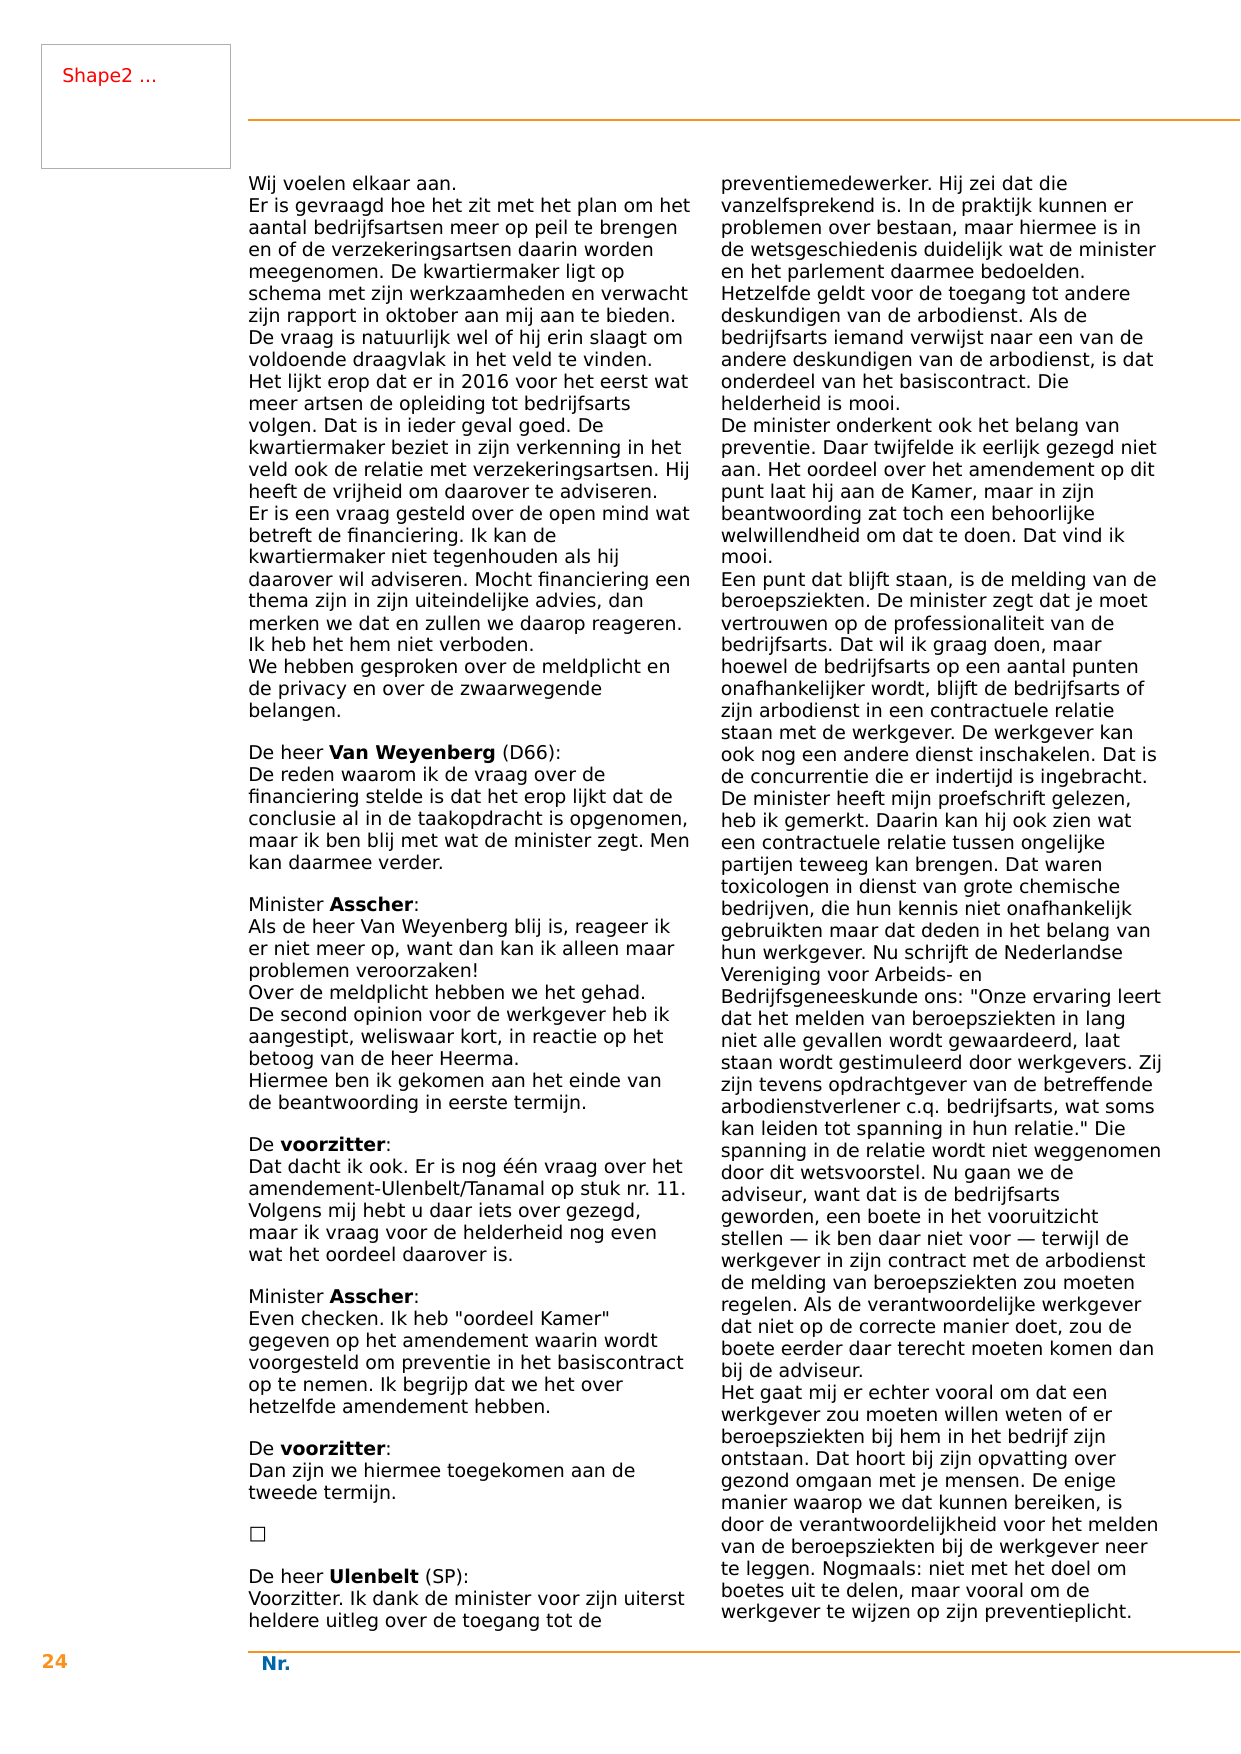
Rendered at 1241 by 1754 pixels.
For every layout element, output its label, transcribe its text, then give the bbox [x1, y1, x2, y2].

text Er is gevraagd hoe het zit met het plan om het aantal bedrijfsartsen meer op peil te brengen en of de verzekeringsartsen daarin worden meegenomen. De kwartiermaker ligt op schema met zijn werkzaamheden en verwacht zijn rapport in oktober aan mij aan te bieden. De vraag is natuurlijk wel of hij erin slaagt om voldoende draagvlak in het veld te vinden. Het lijkt erop dat er in 2016 voor het eerst wat meer artsen de opleiding tot bedrijfsarts volgen. Dat is in ieder geval goed. De kwartiermaker beziet in zijn verkenning in het veld ook de relatie met verzekeringsartsen. Hij heeft de vrijheid om daarover te adviseren. [248, 195, 691, 502]
text De heer Ulenbelt (SP): [248, 1566, 691, 1588]
text De voorzitter: [248, 1134, 691, 1156]
text preventiemedewerker. Hij zei dat die vanzelfsprekend is. In de praktijk kunnen er problemen over bestaan, maar hiermee is in de wetsgeschiedenis duidelijk wat de minister en het parlement daarmee bedoelden. Hetzelfde geldt voor de toegang tot andere deskundigen van de arbodienst. Als de bedrijfsarts iemand verwijst naar een van de andere deskundigen van de arbodienst, is dat onderdeel van het basiscontract. Die helderheid is mooi. [721, 173, 1163, 414]
text Dan zijn we hiermee toegekomen aan de tweede termijn. [248, 1460, 691, 1504]
text Er is een vraag gesteld over de open mind wat betreft de financiering. Ik kan de kwartiermaker niet tegenhouden als hij daarover wil adviseren. Mocht financiering een thema zijn in zijn uiteindelijke advies, dan merken we dat en zullen we daarop reageren. Ik heb het hem niet verboden. [248, 502, 691, 656]
text Minister Asscher: [248, 1286, 691, 1308]
text Een punt dat blijft staan, is de melding van de beroepsziekten. De minister zegt dat je moet vertrouwen op de professionaliteit van de bedrijfsarts. Dat wil ik graag doen, maar hoewel de bedrijfsarts op een aantal punten onafhankelijker wordt, blijft de bedrijfsarts of zijn arbodienst in een contractuele relatie staan met de werkgever. De werkgever kan ook nog een andere dienst inschakelen. Dat is de concurrentie die er indertijd is ingebracht. De minister heeft mijn proefschrift gelezen, heb ik gemerkt. Daarin kan hij ook zien wat een contractuele relatie tussen ongelijke partijen teweeg kan brengen. Dat waren toxicologen in dienst van grote chemische bedrijven, die hun kennis niet onafhankelijk gebruikten maar dat deden in het belang van hun werkgever. Nu schrijft de Nederlandse Vereniging voor Arbeids- en Bedrijfsgeneeskunde ons: "Onze ervaring leert dat het melden van beroepsziekten in lang niet alle gevallen wordt gewaardeerd, laat staan wordt gestimuleerd door werkgevers. Zij zijn tevens opdrachtgever van de betreffende arbodienstverlener c.q. bedrijfsarts, wat soms kan leiden tot spanning in hun relatie." Die spanning in de relatie wordt niet weggenomen door dit wetsvoorstel. Nu gaan we de adviseur, want dat is de bedrijfsarts geworden, een boete in het vooruitzicht stellen — ik ben daar niet voor — terwijl de werkgever in zijn contract met de arbodienst de melding van beroepsziekten zou moeten regelen. Als de verantwoordelijke werkgever dat niet op de correcte manier doet, zou de boete eerder daar terecht moeten komen dan bij de adviseur. [721, 568, 1163, 1382]
text Hiermee ben ik gekomen aan het einde van de beantwoording in eerste termijn. [248, 1070, 691, 1114]
text Voorzitter. Ik dank de minister voor zijn uiterst heldere uitleg over de toegang tot de [248, 1588, 691, 1632]
text Over de meldplicht hebben we het gehad. [248, 982, 691, 1004]
text De minister onderkent ook het belang van preventie. Daar twijfelde ik eerlijk gezegd niet aan. Het oordeel over het amendement op dit punt laat hij aan de Kamer, maar in zijn beantwoording zat toch een behoorlijke welwillendheid om dat te doen. Dat vind ik mooi. [721, 414, 1163, 568]
text De reden waarom ik de vraag over de financiering stelde is dat het erop lijkt dat de conclusie al in de taakopdracht is opgenomen, maar ik ben blij met wat de minister zegt. Men kan daarmee verder. [248, 764, 691, 874]
text Wij voelen elkaar aan. [248, 173, 691, 195]
text Het gaat mij er echter vooral om dat een werkgever zou moeten willen weten of er beroepsziekten bij hem in het bedrijf zijn ontstaan. Dat hoort bij zijn opvatting over gezond omgaan met je mensen. De enige manier waarop we dat kunnen bereiken, is door de verantwoordelijkheid voor het melden van de beroepsziekten bij de werkgever neer te leggen. Nogmaals: niet met het doel om boetes uit te delen, maar vooral om de werkgever te wijzen op zijn preventieplicht. [721, 1382, 1163, 1623]
text Dat dacht ik ook. Er is nog één vraag over het amendement-Ulenbelt/Tanamal op stuk nr. 11. Volgens mij hebt u daar iets over gezegd, maar ik vraag voor de helderheid nog even wat het oordeel daarover is. [248, 1156, 691, 1266]
text De second opinion voor de werkgever heb ik aangestipt, weliswaar kort, in reactie op het betoog van de heer Heerma. [248, 1004, 691, 1070]
text We hebben gesproken over de meldplicht en de privacy en over de zwaarwegende belangen. [248, 656, 691, 722]
text De heer Van Weyenberg (D66): [248, 742, 691, 764]
text ⬜ [248, 1524, 691, 1546]
text Minister Asscher: [248, 894, 691, 916]
text Even checken. Ik heb "oordeel Kamer" gegeven op het amendement waarin wordt voorgesteld om preventie in het basiscontract op te nemen. Ik begrijp dat we het over hetzelfde amendement hebben. [248, 1308, 691, 1418]
text De voorzitter: [248, 1438, 691, 1460]
text Als de heer Van Weyenberg blij is, reageer ik er niet meer op, want dan kan ik alleen maar problemen veroorzaken! [248, 916, 691, 982]
